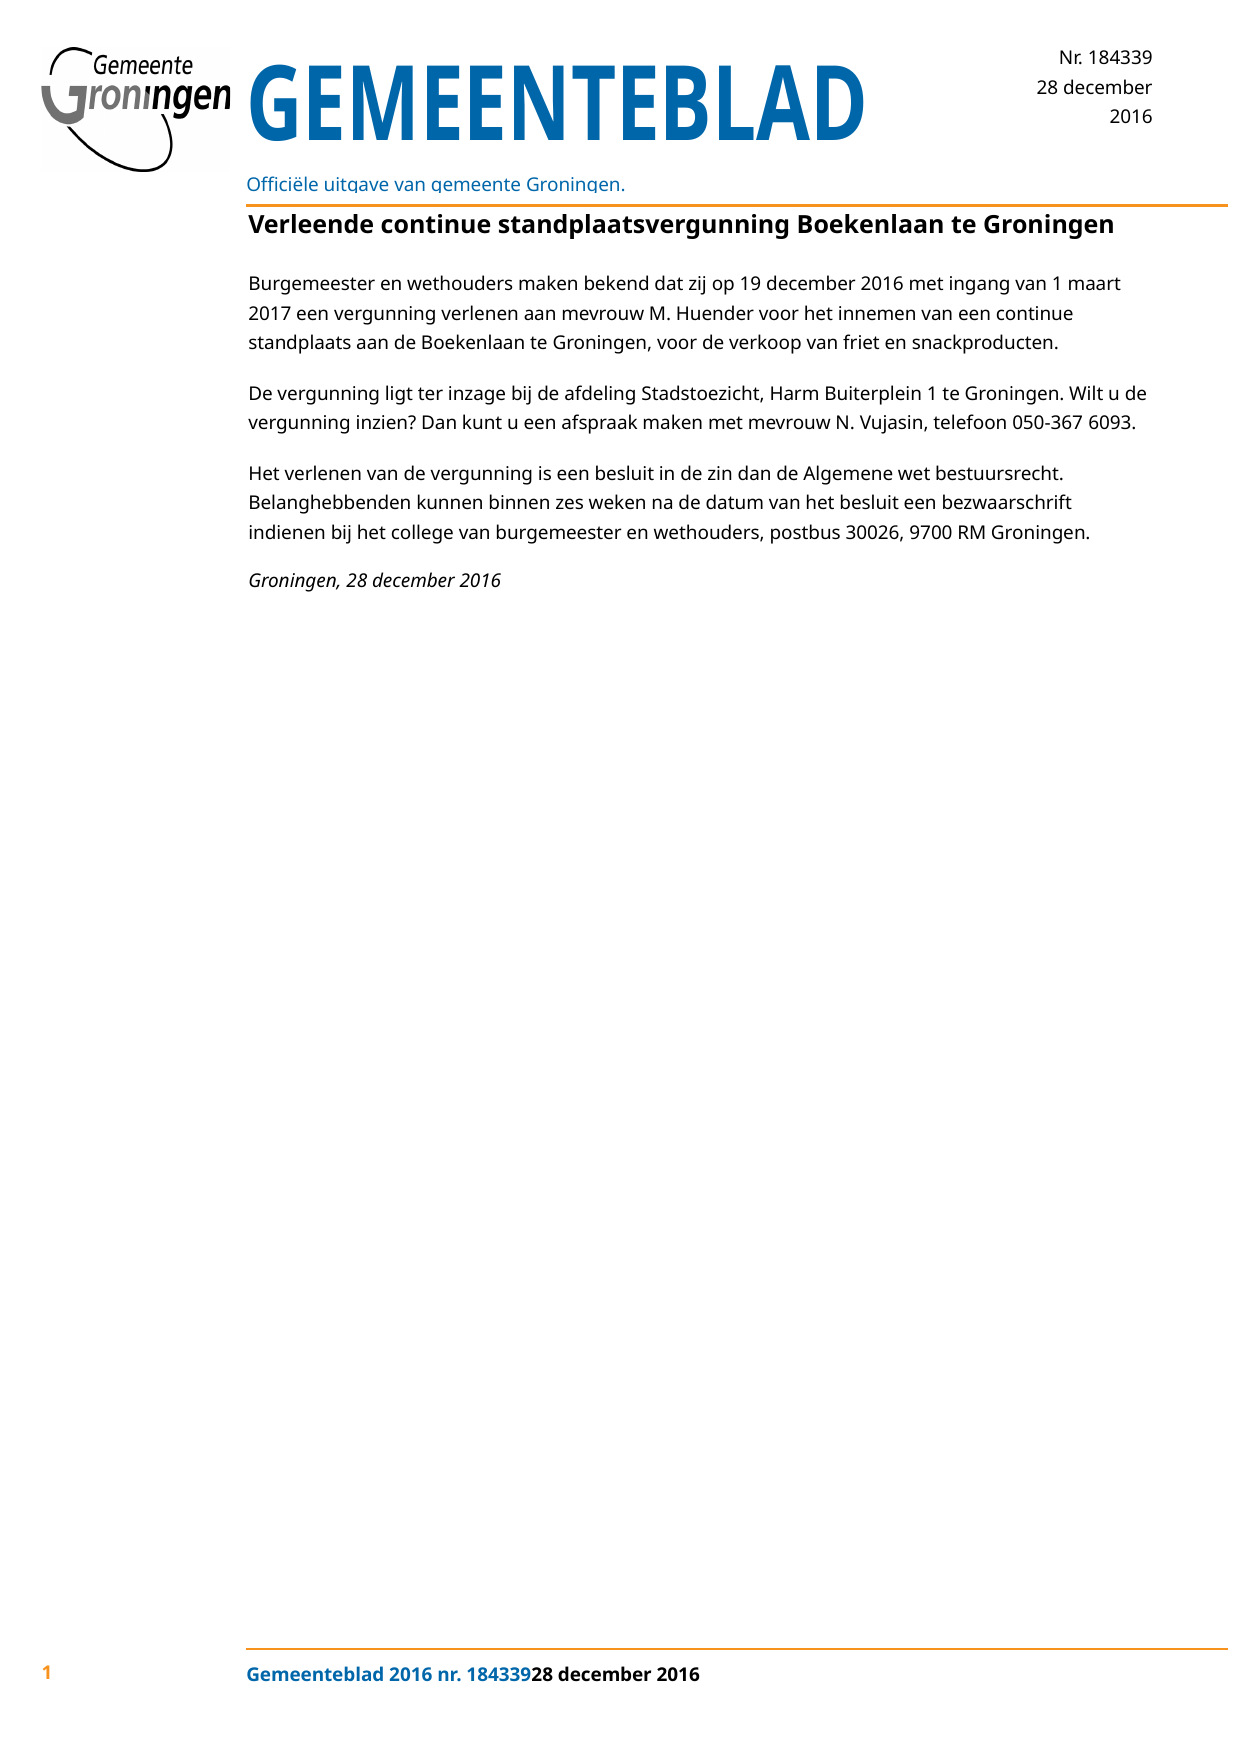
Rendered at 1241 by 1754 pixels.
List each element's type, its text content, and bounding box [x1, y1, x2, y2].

text Het verlenen van de vergunning is een besluit in de zin dan de Algemene wet bestuursrecht. Belanghebbenden kunnen binnen zes weken na de datum van het besluit een bezwaarschrift indienen bij het college van burgemeester en wethouders, postbus 30026, 9700 RM Groningen. [248, 460, 1152, 545]
text De vergunning ligt ter inzage bij de afdeling Stadstoezicht, Harm Buiterplein 1 te Groningen. Wilt u de vergunning inzien? Dan kunt u een afspraak maken met mevrouw N. Vujasin, telefoon 050-367 6093. [248, 380, 1152, 435]
text Verleende continue standplaatsvergunning Boekenlaan te Groningen [248, 207, 1152, 241]
picture [41, 47, 231, 172]
text Groningen, 28 december 2016 [248, 567, 1152, 593]
text Burgemeester en wethouders maken bekend dat zij op 19 december 2016 met ingang van 1 maart 2017 een vergunning verlenen aan mevrouw M. Huender voor het innemen van een continue standplaats aan de Boekenlaan te Groningen, voor de verkoop van friet en snackproducten. [248, 270, 1152, 355]
